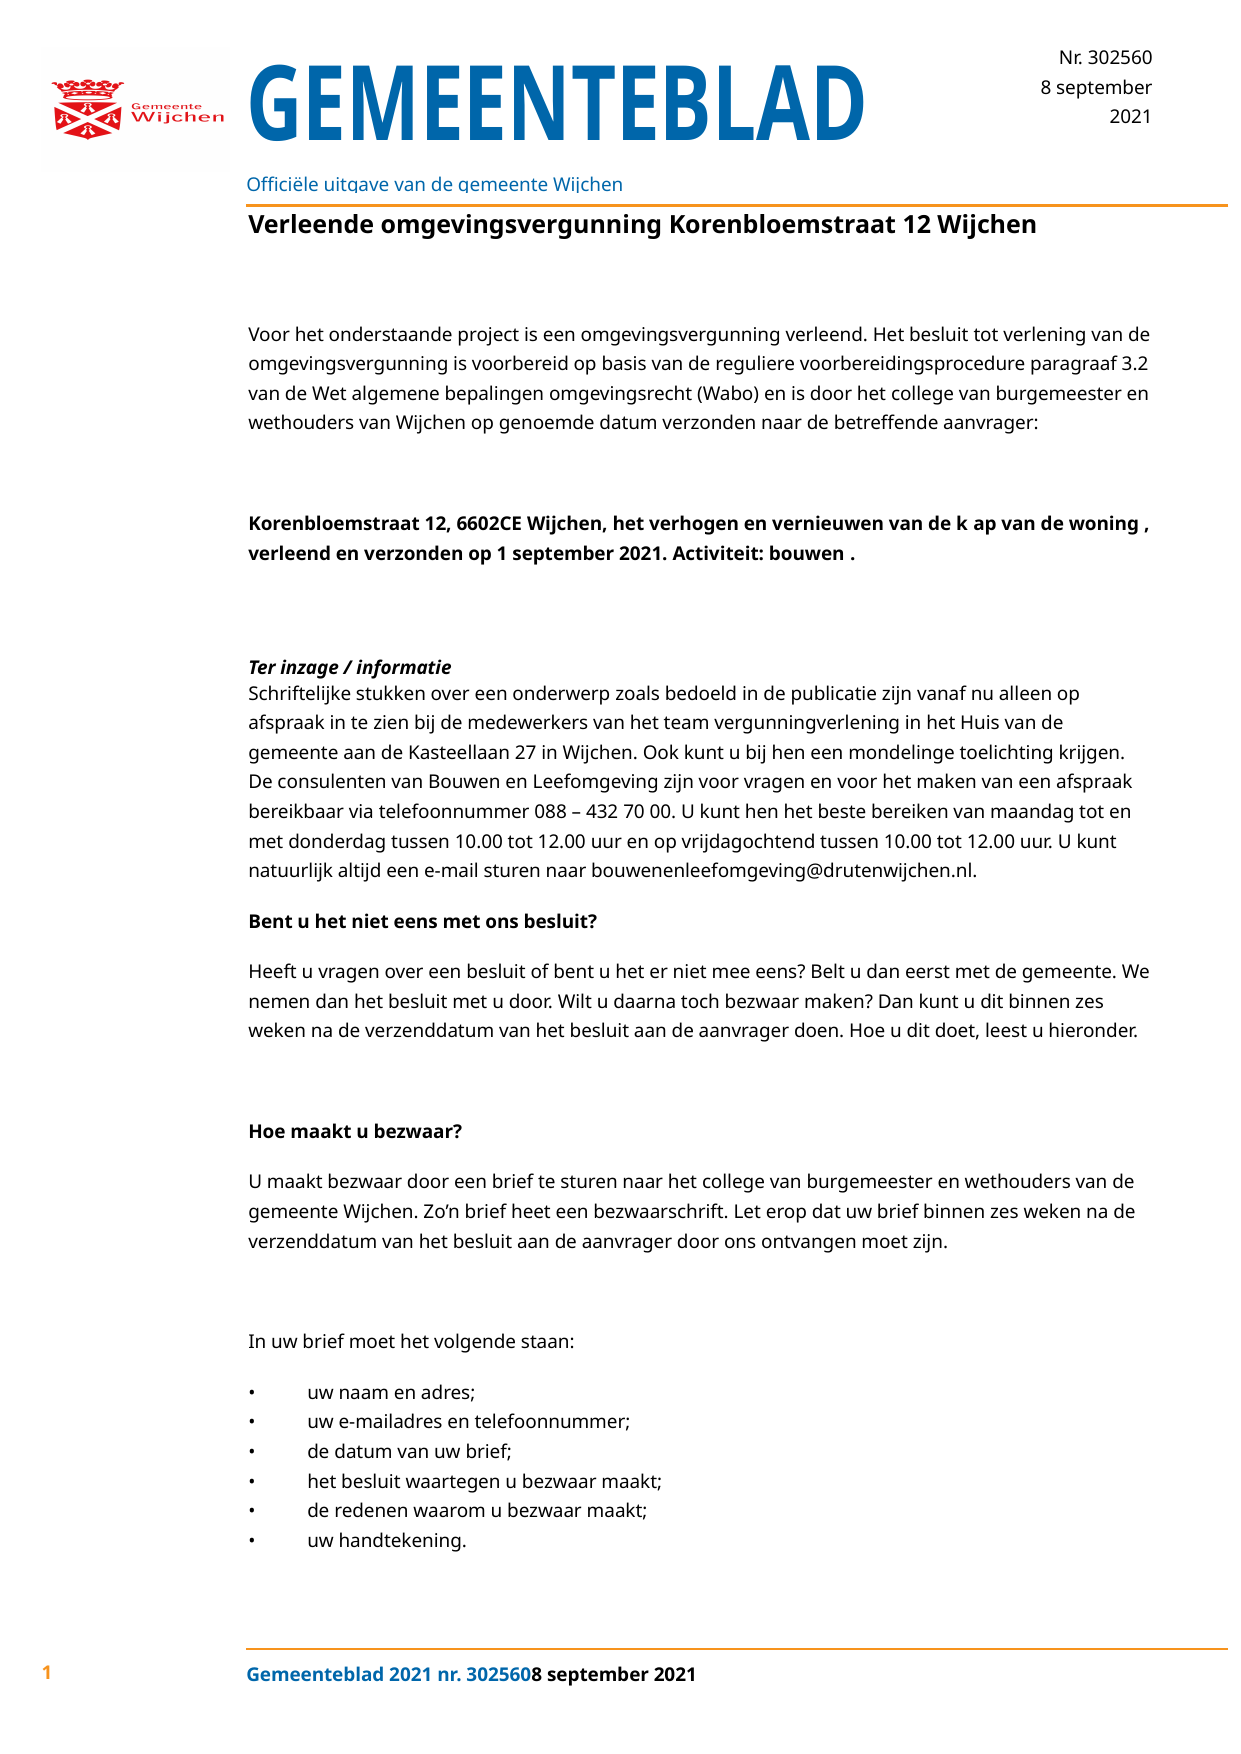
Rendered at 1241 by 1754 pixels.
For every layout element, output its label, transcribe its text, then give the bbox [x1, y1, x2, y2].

text Voor het onderstaande project is een omgevingsvergunning verleend. Het besluit tot verlening van de omgevingsvergunning is voorbereid op basis van de reguliere voorbereidingsprocedure paragraaf 3.2 van de Wet algemene bepalingen omgevingsrecht (Wabo) en is door het college van burgemeester en wethouders van Wijchen op genoemde datum verzonden naar de betreffende aanvrager: [248, 321, 1152, 435]
list uw e-mailadres en telefoonnummer; [248, 1409, 1152, 1434]
text Heeft u vragen over een besluit of bent u het er niet mee eens? Belt u dan eerst met de gemeente. We nemen dan het besluit met u door. Wilt u daarna toch bezwaar maken? Dan kunt u dit binnen zes weken na de verzenddatum van het besluit aan de aanvrager doen. Hoe u dit doet, leest u hieronder. [248, 958, 1152, 1043]
list de redenen waarom u bezwaar maakt; [248, 1497, 1152, 1523]
list uw naam en adres; [248, 1379, 1152, 1405]
text Schriftelijke stukken over een onderwerp zoals bedoeld in de publicatie zijn vanaf nu alleen op afspraak in te zien bij de medewerkers van het team vergunningverlening in het Huis van de gemeente aan de Kasteellaan 27 in Wijchen. Ook kunt u bij hen een mondelinge toelichting krijgen. De consulenten van Bouwen en Leefomgeving zijn voor vragen en voor het maken van een afspraak bereikbaar via telefoonnummer 088 – 432 70 00. U kunt hen het beste bereiken van maandag tot en met donderdag tussen 10.00 tot 12.00 uur en op vrijdagochtend tussen 10.00 tot 12.00 uur. U kunt natuurlijk altijd een e-mail sturen naar bouwenenleefomgeving@drutenwijchen.nl. [248, 680, 1152, 883]
text Verleende omgevingsvergunning Korenbloemstraat 12 Wijchen [248, 207, 1152, 241]
text Korenbloemstraat 12, 6602CE Wijchen, het verhogen en vernieuwen van de k ap van de woning , verleend en verzonden op 1 september 2021. Activiteit: bouwen . [248, 510, 1152, 566]
text Bent u het niet eens met ons besluit? [248, 908, 1152, 934]
list het besluit waartegen u bezwaar maakt; [248, 1468, 1152, 1494]
text Hoe maakt u bezwaar? [248, 1118, 1152, 1144]
text Ter inzage / informatie [248, 654, 1152, 680]
list uw handtekening. [248, 1527, 1152, 1553]
picture [41, 47, 231, 172]
text U maakt bezwaar door een brief te sturen naar het college van burgemeester en wethouders van de gemeente Wijchen. Zo’n brief heet een bezwaarschrift. Let erop dat uw brief binnen zes weken na de verzenddatum van het besluit aan de aanvrager door ons ontvangen moet zijn. [248, 1169, 1152, 1254]
text In uw brief moet het volgende staan: [248, 1329, 1152, 1354]
list de datum van uw brief; [248, 1438, 1152, 1464]
